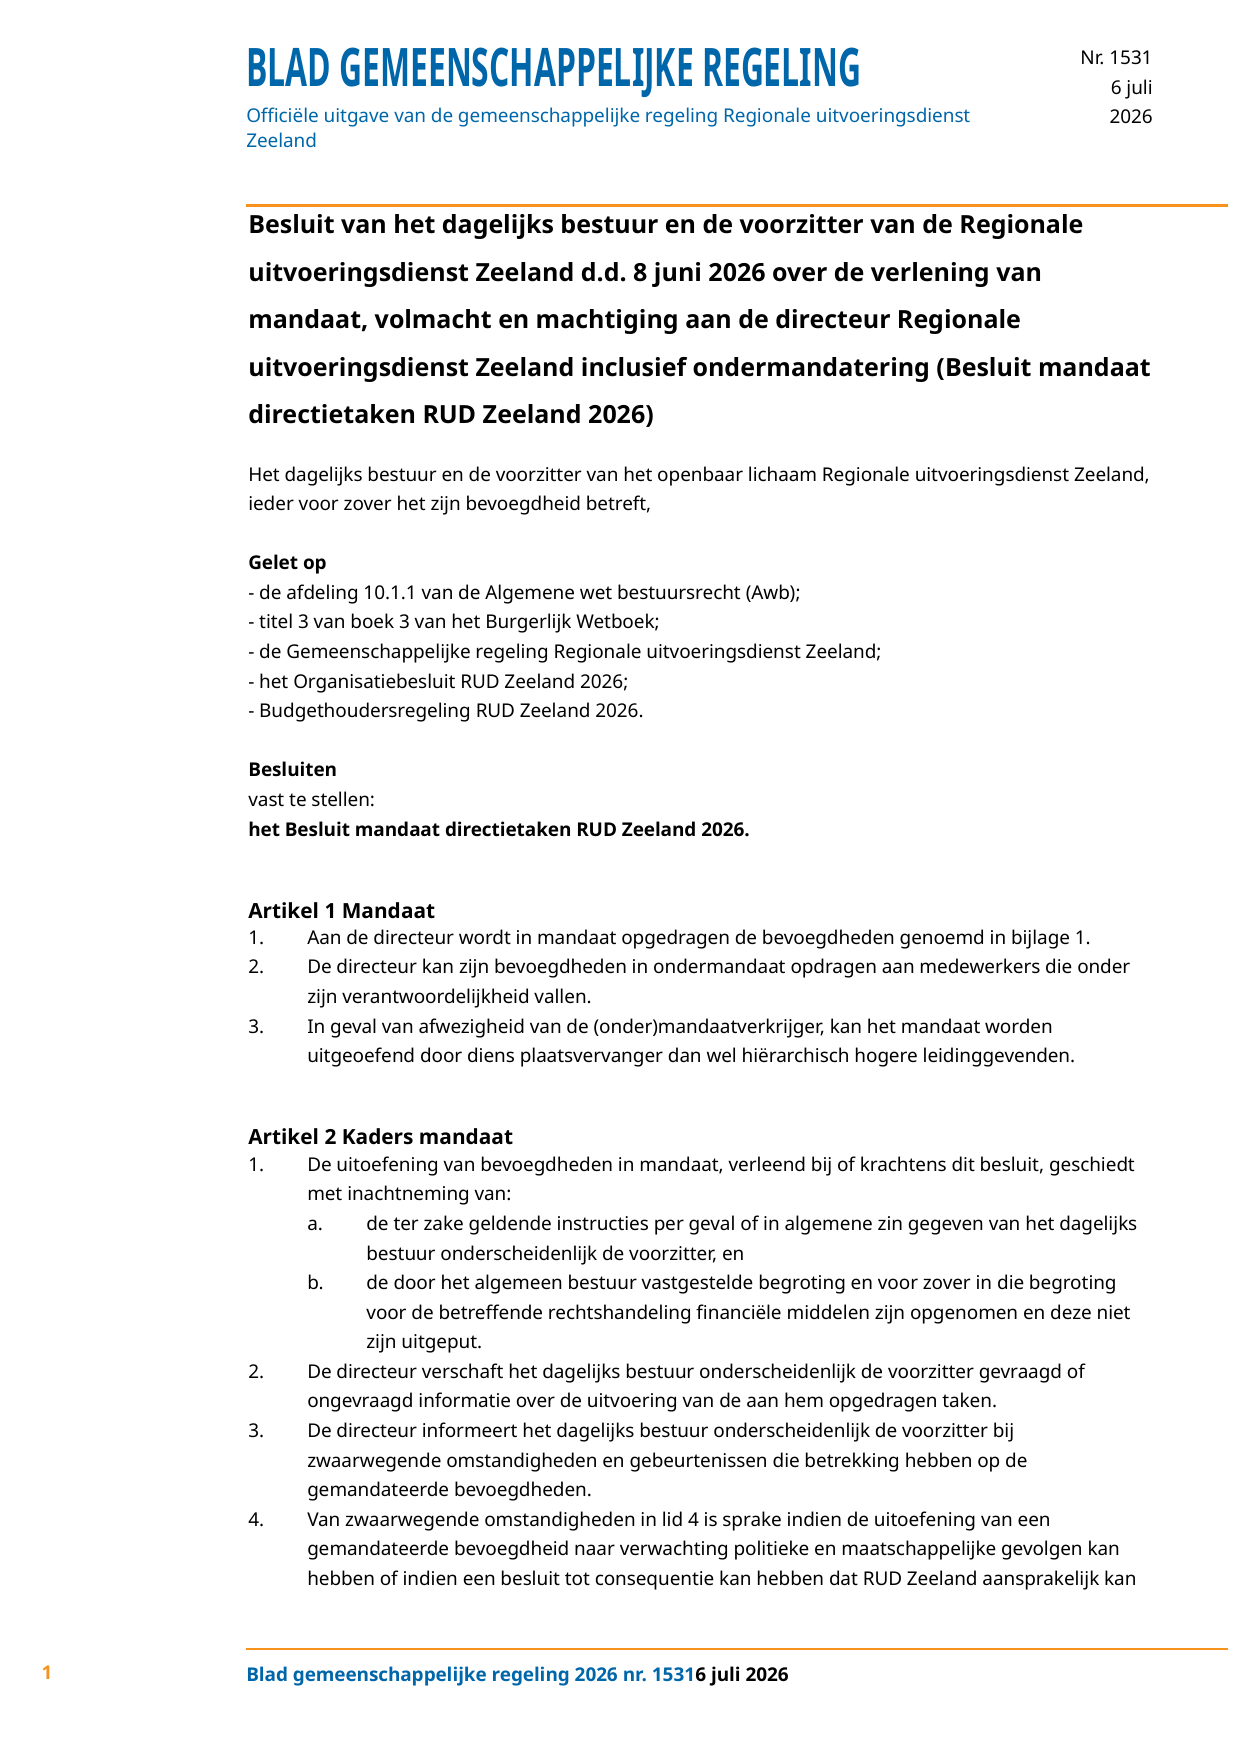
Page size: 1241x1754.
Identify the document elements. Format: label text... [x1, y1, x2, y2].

text Artikel 1 Mandaat [248, 896, 1152, 924]
list de ter zake geldende instructies per geval of in algemene zin gegeven van het dagelijks bestuur onderscheidenlijk de voorzitter, en [307, 1210, 1152, 1265]
text Het dagelijks bestuur en de voorzitter van het openbaar lichaam Regionale uitvoeringsdienst Zeeland, ieder voor zover het zijn bevoegdheid betreft, [248, 461, 1152, 516]
list In geval van afwezigheid van de (onder)mandaatverkrijger, kan het mandaat worden uitgeoefend door diens plaatsvervanger dan wel hiërarchisch hogere leidinggevenden. [248, 1013, 1152, 1068]
list De directeur verschaft het dagelijks bestuur onderscheidenlijk de voorzitter gevraagd of ongevraagd informatie over de uitvoering van de aan hem opgedragen taken. [248, 1358, 1152, 1413]
text Besluit van het dagelijks bestuur en de voorzitter van de Regionale uitvoeringsdienst Zeeland d.d. 8 juni 2026 over de verlening van mandaat, volmacht en machtiging aan de directeur Regionale uitvoeringsdienst Zeeland inclusief ondermandatering (Besluit mandaat directietaken RUD Zeeland 2026) [248, 207, 1152, 431]
text Artikel 2 Kaders mandaat [248, 1122, 1152, 1151]
list de door het algemeen bestuur vastgestelde begroting en voor zover in die begroting voor de betreffende rechtshandeling financiële middelen zijn opgenomen en deze niet zijn uitgeput. [307, 1269, 1152, 1354]
text Gelet op [248, 549, 1152, 575]
list De directeur kan zijn bevoegdheden in ondermandaat opdragen aan medewerkers die onder zijn verantwoordelijkheid vallen. [248, 954, 1152, 1009]
text het Besluit mandaat directietaken RUD Zeeland 2026. [248, 816, 1152, 841]
picture [41, 47, 231, 172]
text - Budgethoudersregeling RUD Zeeland 2026. [248, 697, 1152, 723]
text vast te stellen: [248, 786, 1152, 812]
list De directeur informeert het dagelijks bestuur onderscheidenlijk de voorzitter bij zwaarwegende omstandigheden en gebeurtenissen die betrekking hebben op de gemandateerde bevoegdheden. [248, 1417, 1152, 1502]
text Besluiten [248, 757, 1152, 782]
list De uitoefening van bevoegdheden in mandaat, verleend bij of krachtens dit besluit, geschiedt met inachtneming van: [248, 1151, 1152, 1206]
text - de afdeling 10.1.1 van de Algemene wet bestuursrecht (Awb); [248, 579, 1152, 605]
text - het Organisatiebesluit RUD Zeeland 2026; [248, 668, 1152, 693]
text - titel 3 van boek 3 van het Burgerlijk Wetboek; [248, 609, 1152, 634]
list Aan de directeur wordt in mandaat opgedragen de bevoegdheden genoemd in bijlage 1. [248, 924, 1152, 950]
text - de Gemeenschappelijke regeling Regionale uitvoeringsdienst Zeeland; [248, 638, 1152, 664]
list Van zwaarwegende omstandigheden in lid 4 is sprake indien de uitoefening van een gemandateerde bevoegdheid naar verwachting politieke en maatschappelijke gevolgen kan hebben of indien een besluit tot consequentie kan hebben dat RUD Zeeland aansprakelijk kan [248, 1506, 1152, 1591]
